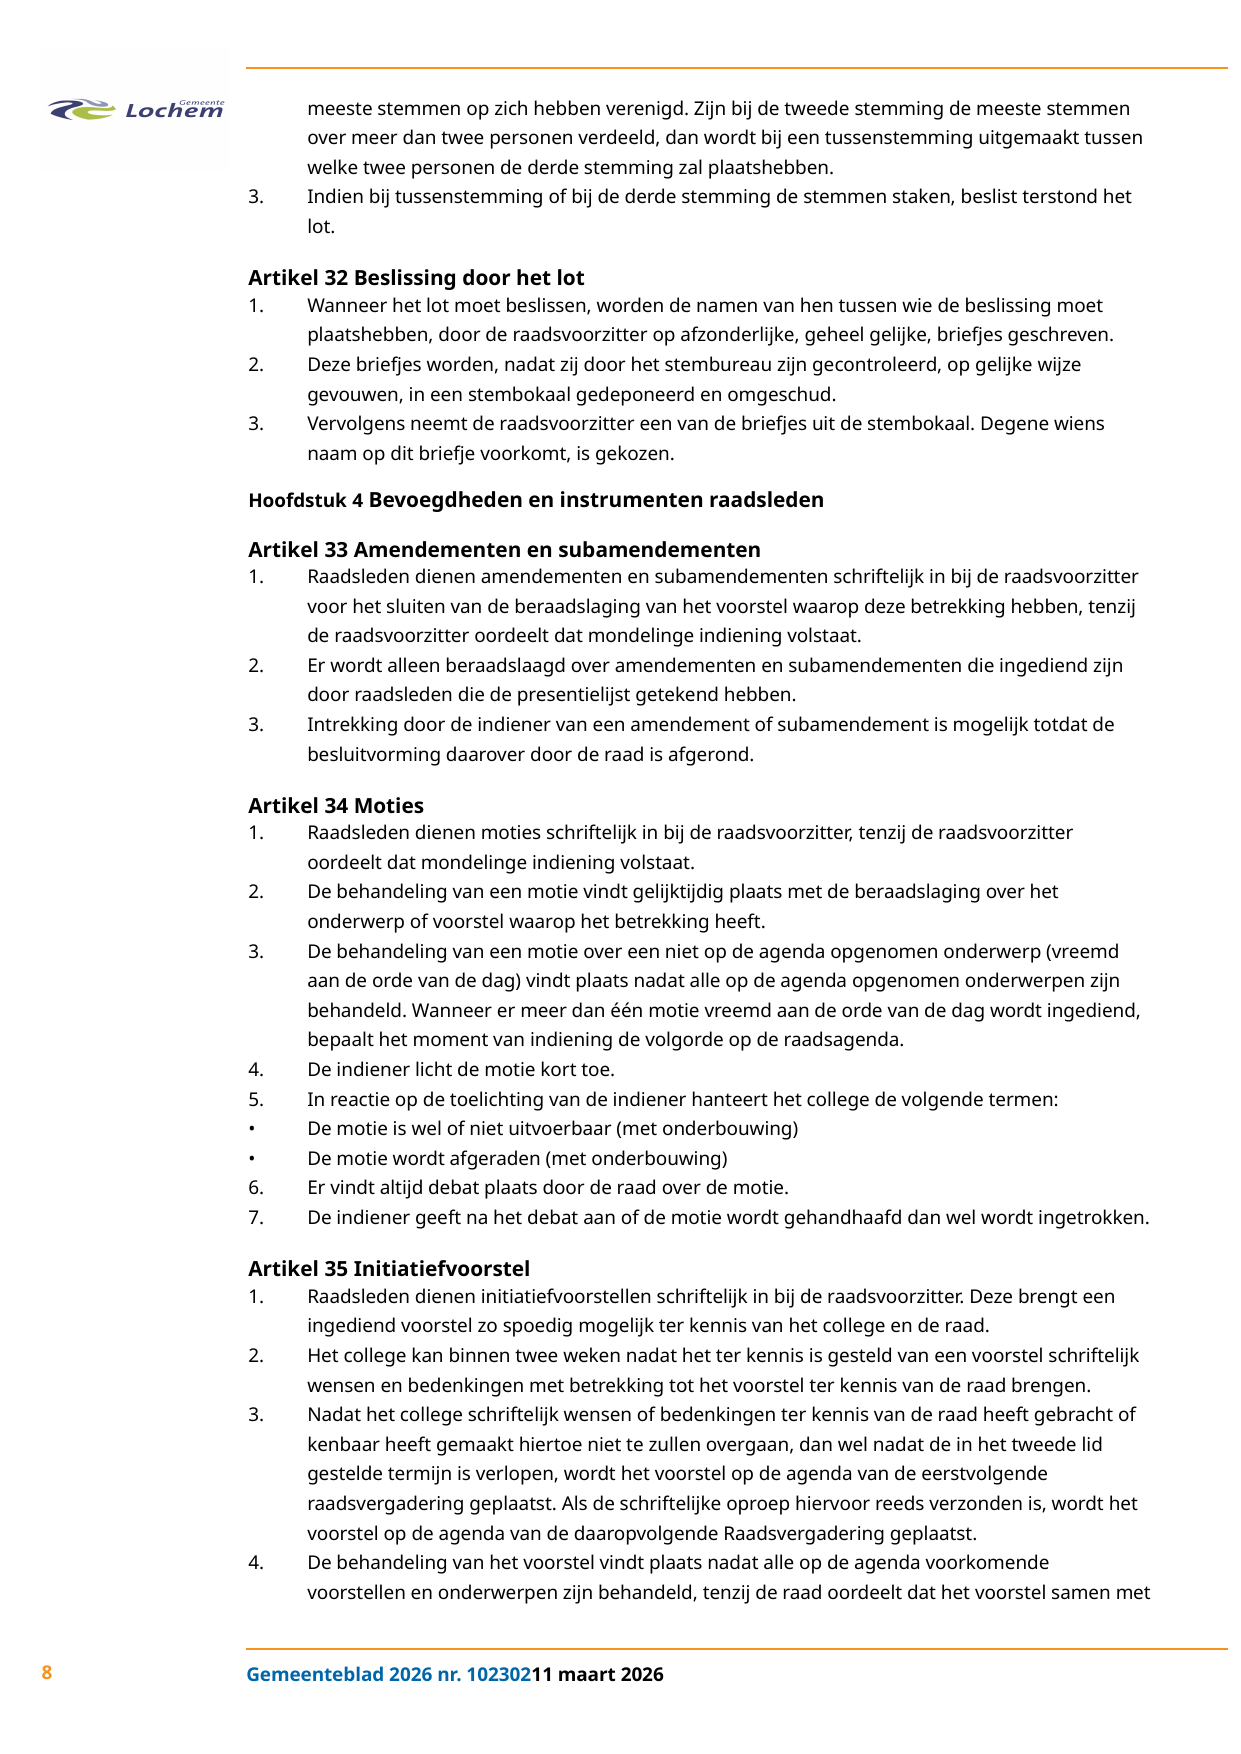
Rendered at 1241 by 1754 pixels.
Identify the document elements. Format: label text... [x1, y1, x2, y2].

list Raadsleden dienen amendementen en subamendementen schriftelijk in bij de raadsvoorzitter voor het sluiten van de beraadslaging van het voorstel waarop deze betrekking hebben, tenzij de raadsvoorzitter oordeelt dat mondelinge indiening volstaat. [248, 563, 1152, 648]
list De behandeling van een motie over een niet op de agenda opgenomen onderwerp (vreemd aan de orde van de dag) vindt plaats nadat alle op de agenda opgenomen onderwerpen zijn behandeld. Wanneer er meer dan één motie vreemd aan de orde van de dag wordt ingediend, bepaalt het moment van indiening de volgorde op de raadsagenda. [248, 938, 1152, 1052]
text Artikel 32 Beslissing door het lot [248, 263, 1152, 292]
list Raadsleden dienen moties schriftelijk in bij de raadsvoorzitter, tenzij de raadsvoorzitter oordeelt dat mondelinge indiening volstaat. [248, 819, 1152, 875]
text Artikel 33 Amendementen en subamendementen [248, 535, 1152, 563]
list Het college kan binnen twee weken nadat het ter kennis is gesteld van een voorstel schriftelijk wensen en bedenkingen met betrekking tot het voorstel ter kennis van de raad brengen. [248, 1342, 1152, 1397]
list Indien bij tussenstemming of bij de derde stemming de stemmen staken, beslist terstond het lot. [248, 183, 1152, 239]
text Hoofdstuk 4 Bevoegdheden en instrumenten raadsleden [248, 486, 1152, 514]
text Artikel 34 Moties [248, 791, 1152, 819]
list Nadat het college schriftelijk wensen of bedenkingen ter kennis van de raad heeft gebracht of kenbaar heeft gemaakt hiertoe niet te zullen overgaan, dan wel nadat de in het tweede lid gestelde termijn is verlopen, wordt het voorstel op de agenda van de eerstvolgende raadsvergadering geplaatst. Als de schriftelijke oproep hiervoor reeds verzonden is, wordt het voorstel op de agenda van de daaropvolgende Raadsvergadering geplaatst. [248, 1401, 1152, 1545]
list De motie wordt afgeraden (met onderbouwing) [248, 1145, 1152, 1171]
list meeste stemmen op zich hebben verenigd. Zijn bij de tweede stemming de meeste stemmen over meer dan twee personen verdeeld, dan wordt bij een tussenstemming uitgemaakt tussen welke twee personen de derde stemming zal plaatshebben. [248, 95, 1152, 180]
list Er wordt alleen beraadslaagd over amendementen en subamendementen die ingediend zijn door raadsleden die de presentielijst getekend hebben. [248, 652, 1152, 707]
list In reactie op de toelichting van de indiener hanteert het college de volgende termen: [248, 1086, 1152, 1112]
list De indiener licht de motie kort toe. [248, 1056, 1152, 1082]
list Deze briefjes worden, nadat zij door het stembureau zijn gecontroleerd, op gelijke wijze gevouwen, in een stembokaal gedeponeerd en omgeschud. [248, 351, 1152, 406]
text Artikel 35 Initiatiefvoorstel [248, 1254, 1152, 1283]
list De behandeling van het voorstel vindt plaats nadat alle op de agenda voorkomende voorstellen en onderwerpen zijn behandeld, tenzij de raad oordeelt dat het voorstel samen met [248, 1549, 1152, 1604]
list De motie is wel of niet uitvoerbaar (met onderbouwing) [248, 1115, 1152, 1141]
list Wanneer het lot moet beslissen, worden de namen van hen tussen wie de beslissing moet plaatshebben, door de raadsvoorzitter op afzonderlijke, geheel gelijke, briefjes geschreven. [248, 292, 1152, 347]
list De indiener geeft na het debat aan of de motie wordt gehandhaafd dan wel wordt ingetrokken. [248, 1204, 1152, 1230]
list De behandeling van een motie vindt gelijktijdig plaats met de beraadslaging over het onderwerp of voorstel waarop het betrekking heeft. [248, 879, 1152, 934]
picture [41, 47, 231, 172]
list Raadsleden dienen initiatiefvoorstellen schriftelijk in bij de raadsvoorzitter. Deze brengt een ingediend voorstel zo spoedig mogelijk ter kennis van het college en de raad. [248, 1283, 1152, 1338]
list Vervolgens neemt de raadsvoorzitter een van de briefjes uit de stembokaal. Degene wiens naam op dit briefje voorkomt, is gekozen. [248, 410, 1152, 466]
list Er vindt altijd debat plaats door de raad over de motie. [248, 1174, 1152, 1200]
list Intrekking door de indiener van een amendement of subamendement is mogelijk totdat de besluitvorming daarover door de raad is afgerond. [248, 711, 1152, 766]
